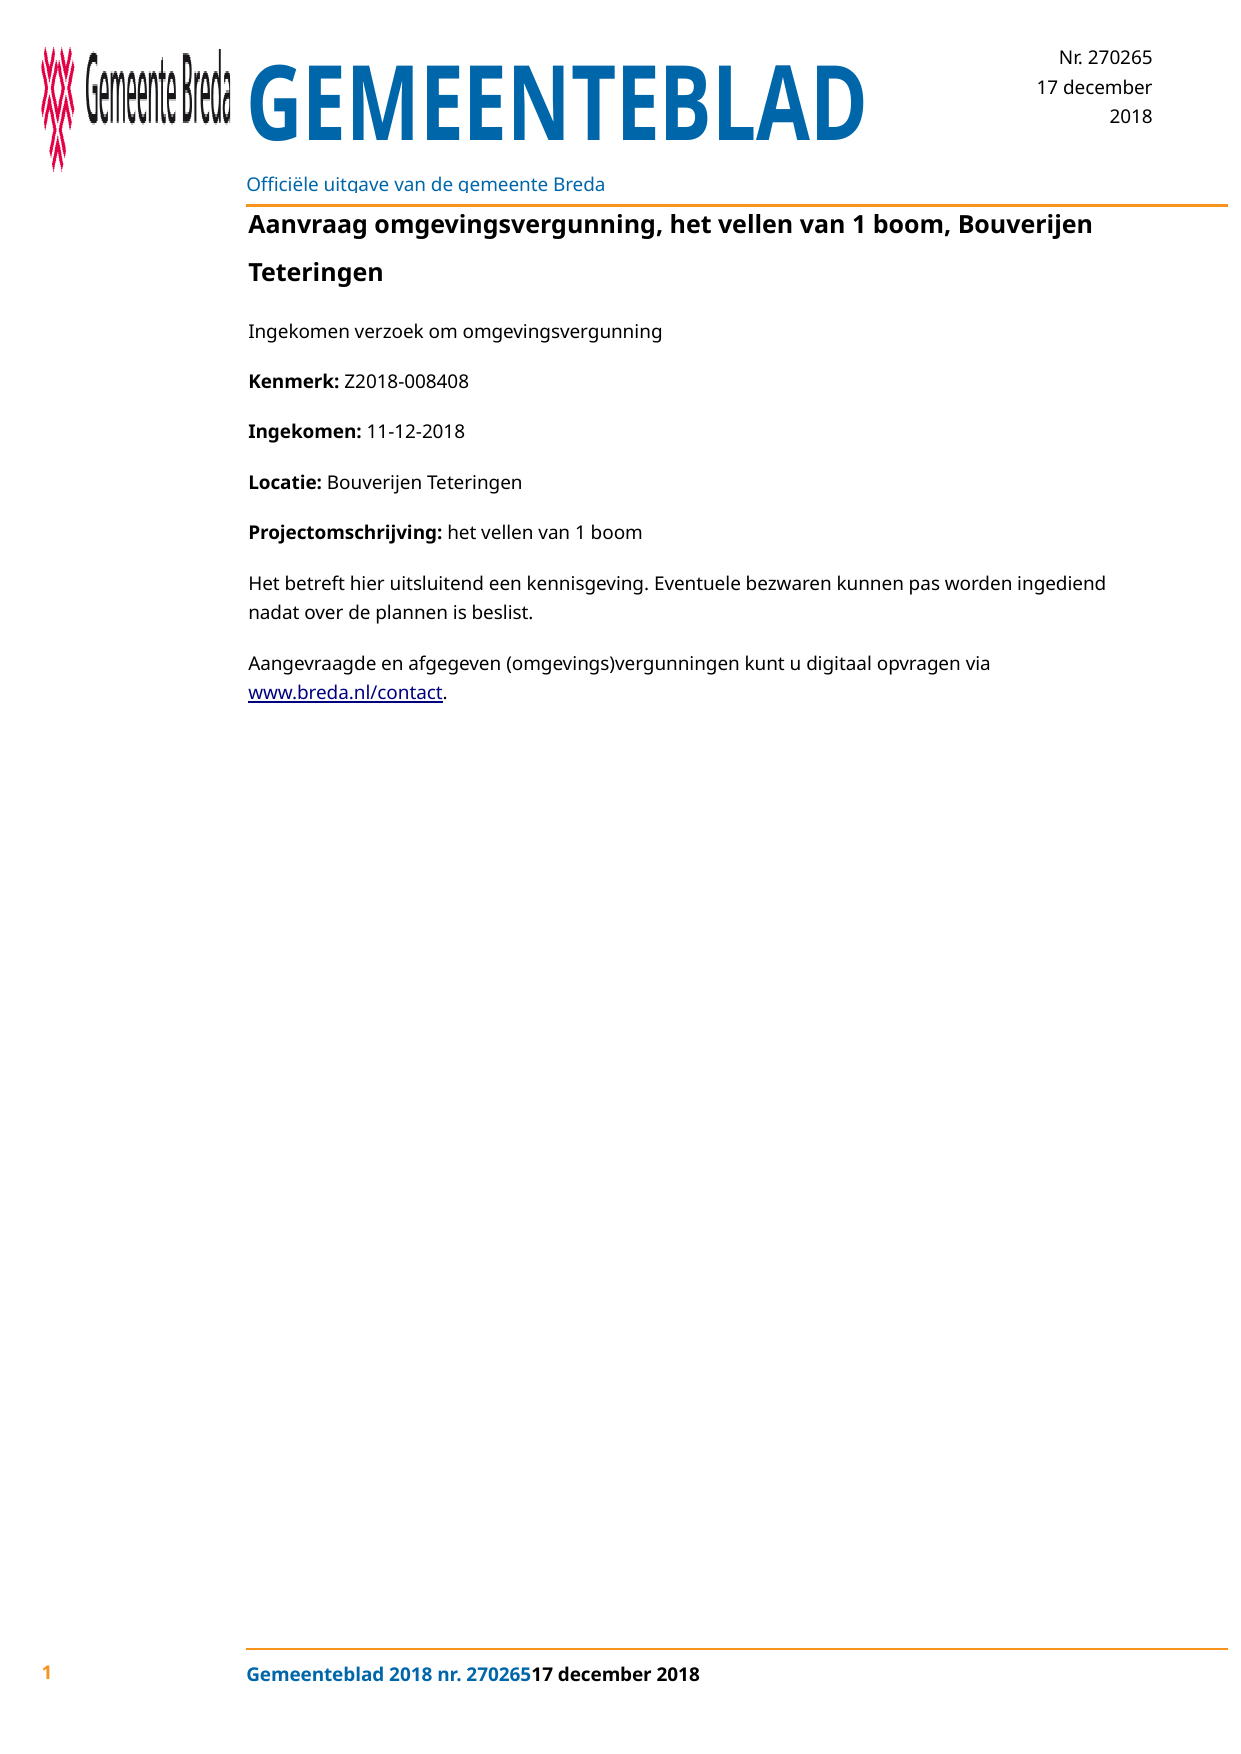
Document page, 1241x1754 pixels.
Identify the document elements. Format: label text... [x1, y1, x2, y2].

text Locatie: Bouverijen Teteringen [248, 469, 1152, 495]
text Kenmerk: Z2018-008408 [248, 368, 1152, 394]
text Ingekomen verzoek om omgevingsvergunning [248, 318, 1152, 344]
text Projectomschrijving: het vellen van 1 boom [248, 519, 1152, 545]
text Ingekomen: 11-12-2018 [248, 419, 1152, 444]
text Aangevraagde en afgegeven (omgevings)vergunningen kunt u digitaal opvragen via www.breda.nl/contact. [248, 650, 1152, 705]
picture [41, 47, 231, 172]
text Het betreft hier uitsluitend een kennisgeving. Eventuele bezwaren kunnen pas worden ingediend nadat over de plannen is beslist. [248, 570, 1152, 625]
text Aanvraag omgevingsvergunning, het vellen van 1 boom, Bouverijen Teteringen [248, 207, 1152, 288]
